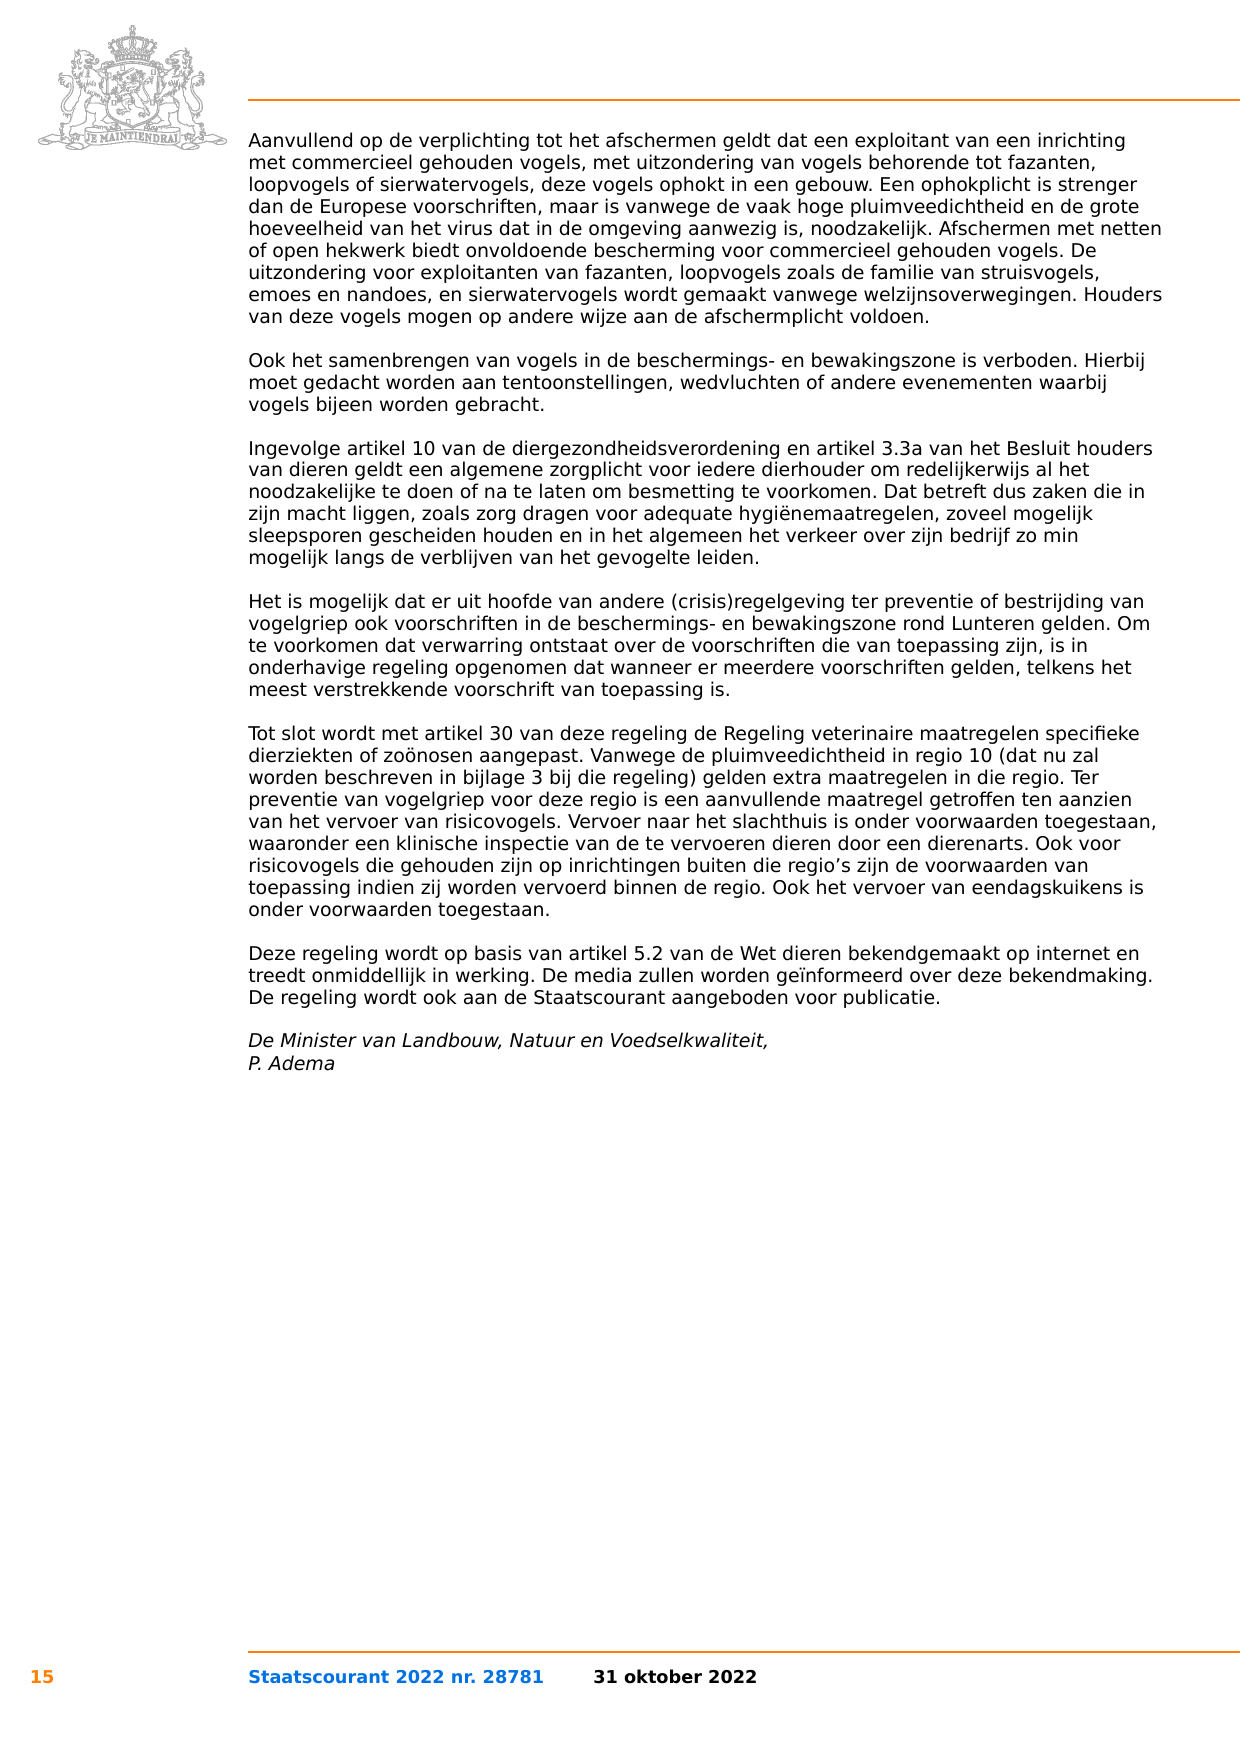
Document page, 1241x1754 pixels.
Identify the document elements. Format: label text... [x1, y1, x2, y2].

text Ook het samenbrengen van vogels in de beschermings- en bewakingszone is verboden. Hierbij moet gedacht worden aan tentoonstellingen, wedvluchten of andere evenementen waarbij vogels bijeen worden gebracht. [248, 349, 1163, 416]
text Deze regeling wordt op basis van artikel 5.2 van de Wet dieren bekendgemaakt op internet en treedt onmiddellijk in werking. De media zullen worden geïnformeerd over deze bekendmaking. De regeling wordt ook aan de Staatscourant aangeboden voor publicatie. [248, 943, 1163, 1008]
text De Minister van Landbouw, Natuur en Voedselkwaliteit, P. Adema [248, 1030, 1163, 1074]
text Aanvullend op de verplichting tot het afschermen geldt dat een exploitant van een inrichting met commercieel gehouden vogels, met uitzondering van vogels behorende tot fazanten, loopvogels of sierwatervogels, deze vogels ophokt in een gebouw. Een ophokplicht is strenger dan de Europese voorschriften, maar is vanwege de vaak hoge pluimveedichtheid en de grote hoeveelheid van het virus dat in de omgeving aanwezig is, noodzakelijk. Afschermen met netten of open hekwerk biedt onvoldoende bescherming voor commercieel gehouden vogels. De uitzondering voor exploitanten van fazanten, loopvogels zoals de familie van struisvogels, emoes en nandoes, en sierwatervogels wordt gemaakt vanwege welzijnsoverwegingen. Houders van deze vogels mogen op andere wijze aan de afschermplicht voldoen. [248, 130, 1163, 328]
text Tot slot wordt met artikel 30 van deze regeling de Regeling veterinaire maatregelen specifieke dierziekten of zoönosen aangepast. Vanwege de pluimveedichtheid in regio 10 (dat nu zal worden beschreven in bijlage 3 bij die regeling) gelden extra maatregelen in die regio. Ter preventie van vogelgriep voor deze regio is een aanvullende maatregel getroffen ten aanzien van het vervoer van risicovogels. Vervoer naar het slachthuis is onder voorwaarden toegestaan, waaronder een klinische inspectie van de te vervoeren dieren door een dierenarts. Ook voor risicovogels die gehouden zijn op inrichtingen buiten die regio’s zijn de voorwaarden van toepassing indien zij worden vervoerd binnen de regio. Ook het vervoer van eendagskuikens is onder voorwaarden toegestaan. [248, 723, 1163, 921]
picture [38, 25, 227, 150]
text Het is mogelijk dat er uit hoofde van andere (crisis)regelgeving ter preventie of bestrijding van vogelgriep ook voorschriften in de beschermings- en bewakingszone rond Lunteren gelden. Om te voorkomen dat verwarring ontstaat over de voorschriften die van toepassing zijn, is in onderhavige regeling opgenomen dat wanneer er meerdere voorschriften gelden, telkens het meest verstrekkende voorschrift van toepassing is. [248, 591, 1163, 701]
text Ingevolge artikel 10 van de diergezondheidsverordening en artikel 3.3a van het Besluit houders van dieren geldt een algemene zorgplicht voor iedere dierhouder om redelijkerwijs al het noodzakelijke te doen of na te laten om besmetting te voorkomen. Dat betreft dus zaken die in zijn macht liggen, zoals zorg dragen voor adequate hygiënemaatregelen, zoveel mogelijk sleepsporen gescheiden houden en in het algemeen het verkeer over zijn bedrijf zo min mogelijk langs de verblijven van het gevogelte leiden. [248, 437, 1163, 569]
